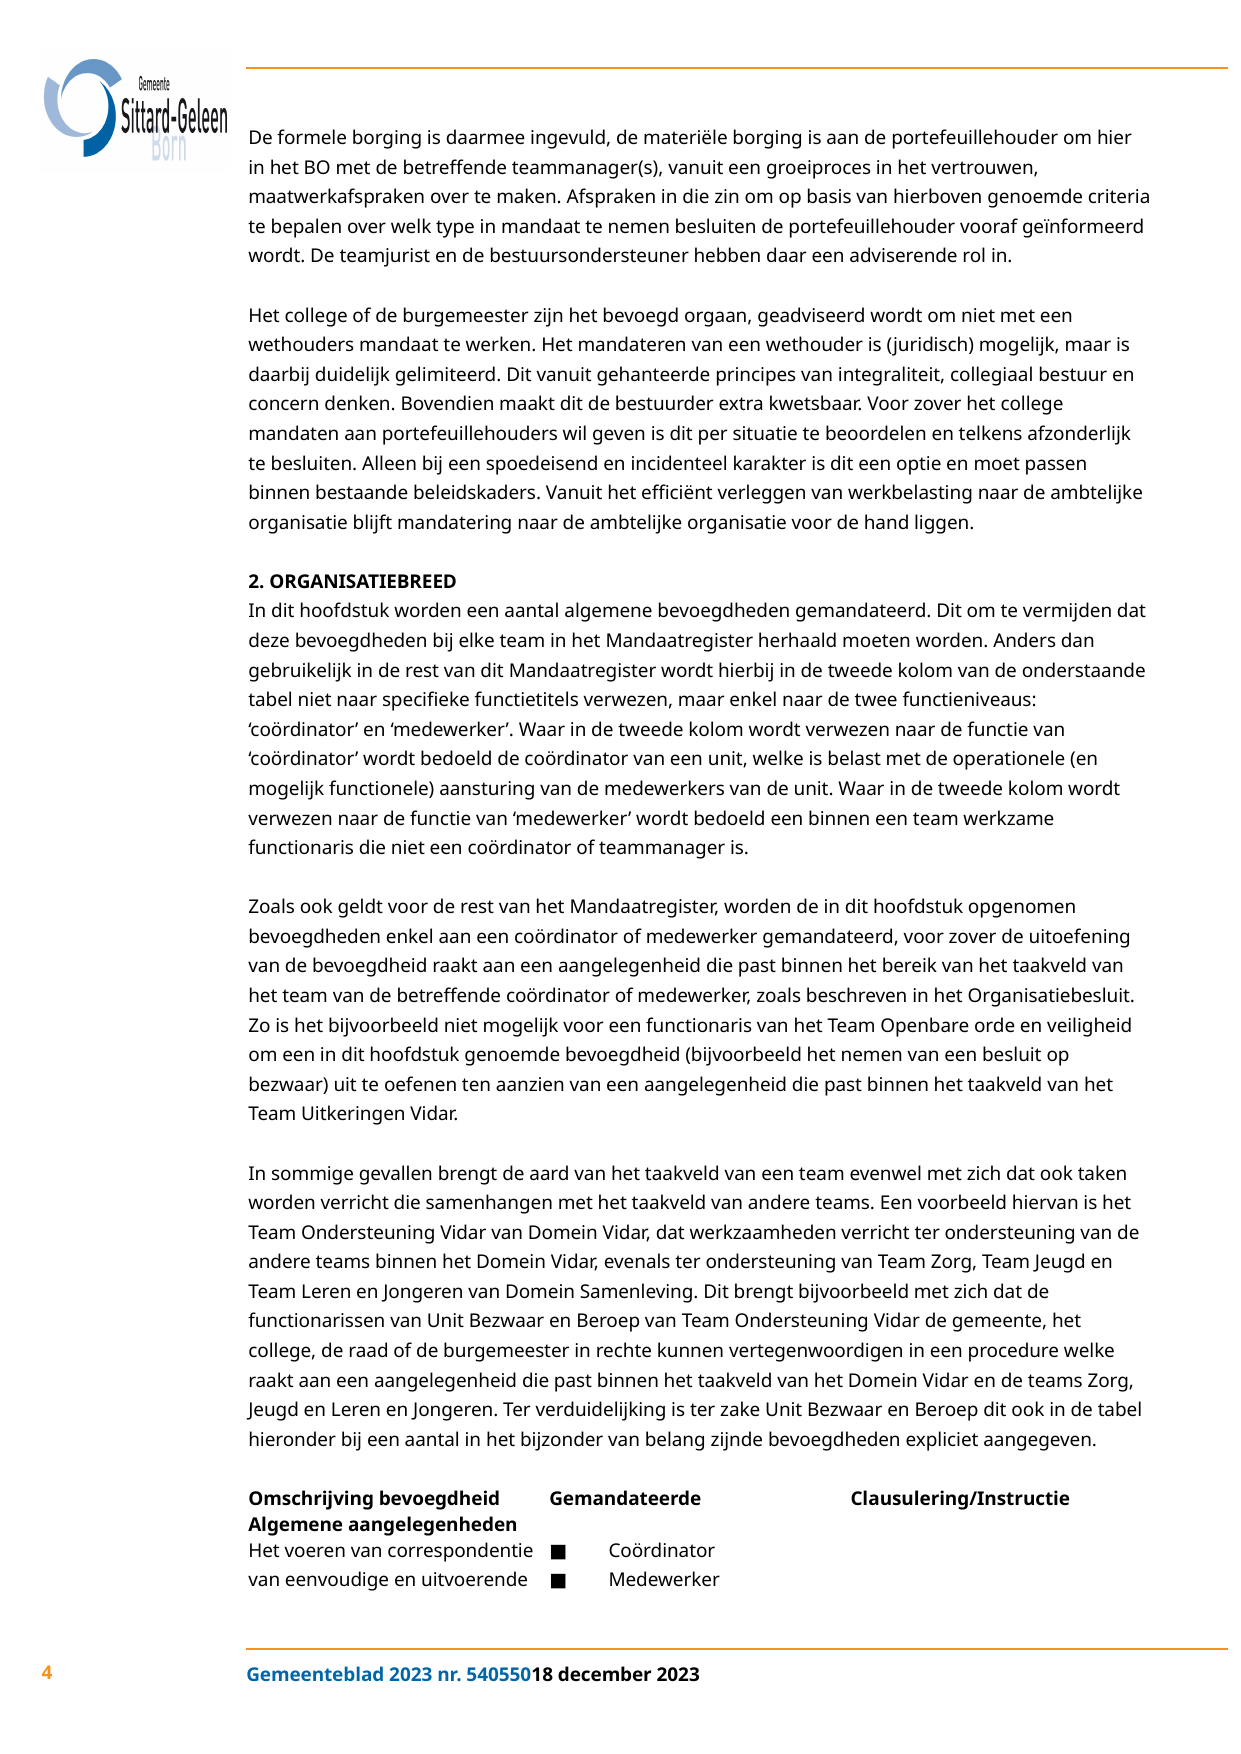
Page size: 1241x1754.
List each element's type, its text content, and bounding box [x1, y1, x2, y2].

table_header Clausulering/Instructie [850, 1485, 1152, 1511]
text In dit hoofdstuk worden een aantal algemene bevoegdheden gemandateerd. Dit om te vermijden dat deze bevoegdheden bij elke team in het Mandaatregister herhaald moeten worden. Anders dan gebruikelijk in de rest van dit Mandaatregister wordt hierbij in de tweede kolom van de onderstaande tabel niet naar specifieke functietitels verwezen, maar enkel naar de twee functieniveaus: ‘coördinator’ en ‘medewerker’. Waar in de tweede kolom wordt verwezen naar de functie van ‘coördinator’ wordt bedoeld de coördinator van een unit, welke is belast met de operationele (en mogelijk functionele) aansturing van de medewerkers van de unit. Waar in de tweede kolom wordt verwezen naar de functie van ‘medewerker’ wordt bedoeld een binnen een team werkzame functionaris die niet een coördinator of teammanager is. [248, 598, 1152, 860]
table_cell [850, 1511, 1152, 1537]
text De formele borging is daarmee ingevuld, de materiële borging is aan de portefeuillehouder om hier in het BO met de betreffende teammanager(s), vanuit een groeiproces in het vertrouwen, maatwerkafspraken over te maken. Afspraken in die zin om op basis van hierboven genoemde criteria te bepalen over welk type in mandaat te nemen besluiten de portefeuillehouder vooraf geïnformeerd wordt. De teamjurist en de bestuursondersteuner hebben daar een adviserende rol in. [248, 124, 1152, 268]
picture [41, 47, 231, 172]
text 2. ORGANISATIEBREED [248, 568, 1152, 594]
text Zoals ook geldt voor de rest van het Mandaatregister, worden de in dit hoofdstuk opgenomen bevoegdheden enkel aan een coördinator of medewerker gemandateerd, voor zover de uitoefening van de bevoegdheid raakt aan een aangelegenheid die past binnen het bereik van het taakveld van het team van de betreffende coördinator of medewerker, zoals beschreven in het Organisatiebesluit. Zo is het bijvoorbeeld niet mogelijk voor een functionaris van het Team Openbare orde en veiligheid om een in dit hoofdstuk genoemde bevoegdheid (bijvoorbeeld het nemen van een besluit op bezwaar) uit te oefenen ten aanzien van een aangelegenheid die past binnen het taakveld van het Team Uitkeringen Vidar. [248, 893, 1152, 1126]
text Het college of de burgemeester zijn het bevoegd orgaan, geadviseerd wordt om niet met een wethouders mandaat te werken. Het mandateren van een wethouder is (juridisch) mogelijk, maar is daarbij duidelijk gelimiteerd. Dit vanuit gehanteerde principes van integraliteit, collegiaal bestuur en concern denken. Bovendien maakt dit de bestuurder extra kwetsbaar. Voor zover het college mandaten aan portefeuillehouders wil geven is dit per situatie te beoordelen en telkens afzonderlijk te besluiten. Alleen bij een spoedeisend en incidenteel karakter is dit een optie en moet passen binnen bestaande beleidskaders. Vanuit het efficiënt verleggen van werkbelasting naar de ambtelijke organisatie blijft mandatering naar de ambtelijke organisatie voor de hand liggen. [248, 302, 1152, 535]
table_cell [549, 1511, 850, 1537]
table_cell [850, 1537, 1152, 1592]
table_cell Het voeren van correspondentie van eenvoudige en uitvoerende [248, 1537, 549, 1592]
text In sommige gevallen brengt de aard van het taakveld van een team evenwel met zich dat ook taken worden verricht die samenhangen met het taakveld van andere teams. Een voorbeeld hiervan is het Team Ondersteuning Vidar van Domein Vidar, dat werkzaamheden verricht ter ondersteuning van de andere teams binnen het Domein Vidar, evenals ter ondersteuning van Team Zorg, Team Jeugd en Team Leren en Jongeren van Domein Samenleving. Dit brengt bijvoorbeeld met zich dat de functionarissen van Unit Bezwaar en Beroep van Team Ondersteuning Vidar de gemeente, het college, de raad of de burgemeester in rechte kunnen vertegenwoordigen in een procedure welke raakt aan een aangelegenheid die past binnen het taakveld van het Domein Vidar en de teams Zorg, Jeugd en Leren en Jongeren. Ter verduidelijking is ter zake Unit Bezwaar en Beroep dit ook in de tabel hieronder bij een aantal in het bijzonder van belang zijnde bevoegdheden expliciet aangegeven. [248, 1160, 1152, 1452]
table_cell Coördinator Medewerker [549, 1537, 850, 1592]
table_cell Algemene aangelegenheden [248, 1511, 549, 1537]
table_header Omschrijving bevoegdheid [248, 1485, 549, 1511]
table_header Gemandateerde [549, 1485, 850, 1511]
